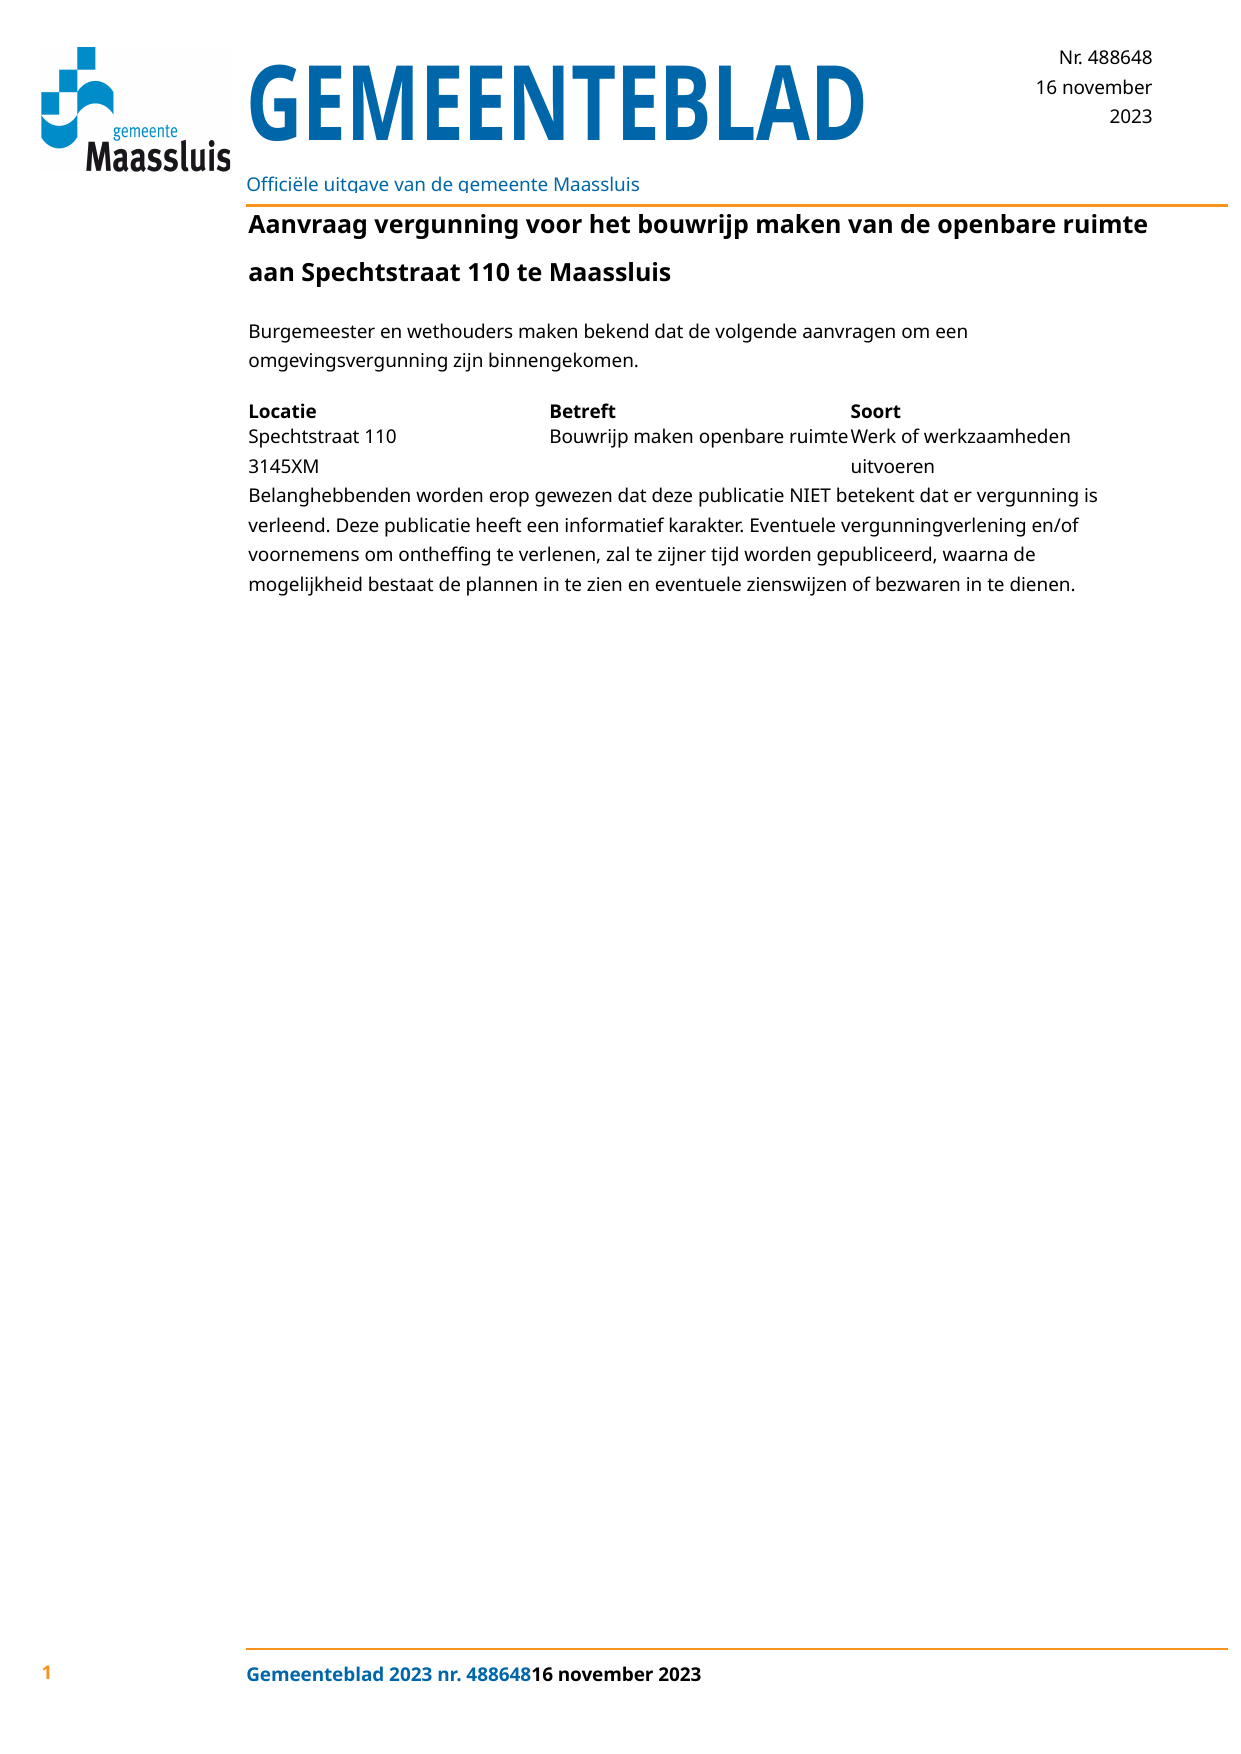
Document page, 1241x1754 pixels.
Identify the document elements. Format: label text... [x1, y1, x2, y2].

table_cell Werk of werkzaamheden uitvoeren [850, 424, 1152, 479]
table_header Soort [850, 398, 1152, 424]
picture [41, 47, 77, 92]
table_cell Spechtstraat 110 3145XM [248, 424, 549, 479]
text Belanghebbenden worden erop gewezen dat deze publicatie NIET betekent dat er vergunning is verleend. Deze publicatie heeft een informatief karakter. Eventuele vergunningverlening en/of voornemens om ontheffing te verlenen, zal te zijner tijd worden gepubliceerd, waarna de mogelijkheid bestaat de plannen in te zien en eventuele zienswijzen of bezwaren in te dienen. [248, 482, 1152, 597]
text Burgemeester en wethouders maken bekend dat de volgende aanvragen om een omgevingsvergunning zijn binnengekomen. [248, 318, 1152, 373]
text Aanvraag vergunning voor het bouwrijp maken van de openbare ruimte aan Spechtstraat 110 te Maassluis [248, 207, 1152, 288]
table_header Betreft [549, 398, 850, 424]
table_header Locatie [248, 398, 549, 424]
picture [41, 47, 231, 172]
table_cell Bouwrijp maken openbare ruimte [549, 424, 850, 479]
